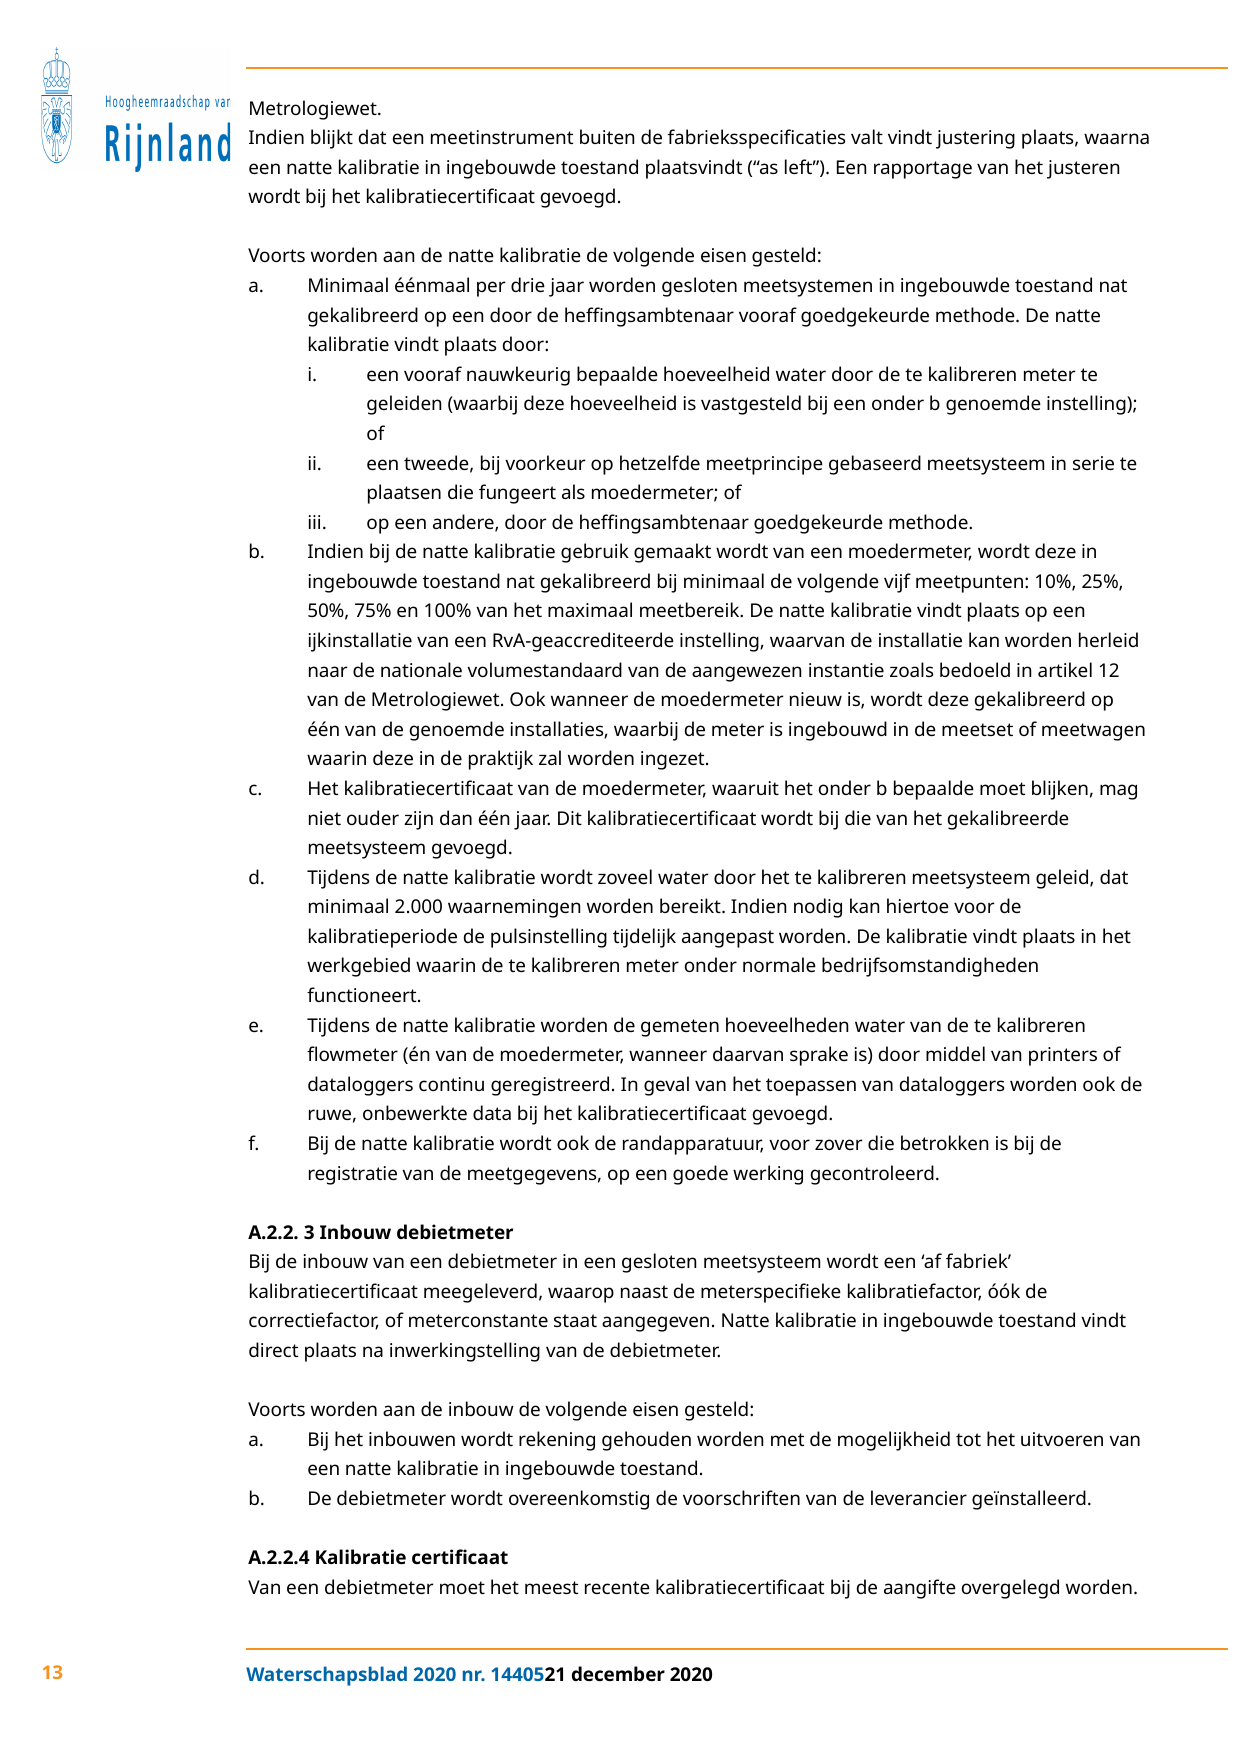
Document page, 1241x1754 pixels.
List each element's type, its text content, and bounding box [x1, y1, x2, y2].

text Voorts worden aan de inbouw de volgende eisen gesteld: [248, 1396, 1152, 1422]
list Bij de natte kalibratie wordt ook de randapparatuur, voor zover die betrokken is bij de registratie van de meetgegevens, op een goede werking gecontroleerd. [248, 1130, 1152, 1186]
list Tijdens de natte kalibratie wordt zoveel water door het te kalibreren meetsysteem geleid, dat minimaal 2.000 waarnemingen worden bereikt. Indien nodig kan hiertoe voor de kalibratieperiode de pulsinstelling tijdelijk aangepast worden. De kalibratie vindt plaats in het werkgebied waarin de te kalibreren meter onder normale bedrijfsomstandigheden functioneert. [248, 864, 1152, 1008]
text Metrologiewet. [248, 95, 1152, 121]
text A.2.2. 3 Inbouw debietmeter [248, 1219, 1152, 1245]
text Van een debietmeter moet het meest recente kalibratiecertificaat bij de aangifte overgelegd worden. [248, 1574, 1152, 1600]
list De debietmeter wordt overeenkomstig de voorschriften van de leverancier geïnstalleerd. [248, 1485, 1152, 1511]
text Indien blijkt dat een meetinstrument buiten de fabrieksspecificaties valt vindt justering plaats, waarna een natte kalibratie in ingebouwde toestand plaatsvindt (“as left”). Een rapportage van het justeren wordt bij het kalibratiecertificaat gevoegd. [248, 124, 1152, 209]
list Tijdens de natte kalibratie worden de gemeten hoeveelheden water van de te kalibreren flowmeter (én van de moedermeter, wanneer daarvan sprake is) door middel van printers of dataloggers continu geregistreerd. In geval van het toepassen van dataloggers worden ook de ruwe, onbewerkte data bij het kalibratiecertificaat gevoegd. [248, 1012, 1152, 1126]
list een tweede, bij voorkeur op hetzelfde meetprincipe gebaseerd meetsysteem in serie te plaatsen die fungeert als moedermeter; of [307, 450, 1152, 505]
list een vooraf nauwkeurig bepaalde hoeveelheid water door de te kalibreren meter te geleiden (waarbij deze hoeveelheid is vastgesteld bij een onder b genoemde instelling); of [307, 361, 1152, 446]
picture [41, 47, 231, 172]
list Minimaal éénmaal per drie jaar worden gesloten meetsystemen in ingebouwde toestand nat gekalibreerd op een door de heffingsambtenaar vooraf goedgekeurde methode. De natte kalibratie vindt plaats door: [248, 272, 1152, 357]
text Voorts worden aan de natte kalibratie de volgende eisen gesteld: [248, 243, 1152, 268]
text Bij de inbouw van een debietmeter in een gesloten meetsysteem wordt een ‘af fabriek’ kalibratiecertificaat meegeleverd, waarop naast de meterspecifieke kalibratiefactor, óók de correctiefactor, of meterconstante staat aangegeven. Natte kalibratie in ingebouwde toestand vindt direct plaats na inwerkingstelling van de debietmeter. [248, 1248, 1152, 1363]
text A.2.2.4 Kalibratie certificaat [248, 1544, 1152, 1570]
list op een andere, door de heffingsambtenaar goedgekeurde methode. [307, 509, 1152, 535]
list Het kalibratiecertificaat van de moedermeter, waaruit het onder b bepaalde moet blijken, mag niet ouder zijn dan één jaar. Dit kalibratiecertificaat wordt bij die van het gekalibreerde meetsysteem gevoegd. [248, 775, 1152, 860]
list Bij het inbouwen wordt rekening gehouden worden met de mogelijkheid tot het uitvoeren van een natte kalibratie in ingebouwde toestand. [248, 1426, 1152, 1481]
list Indien bij de natte kalibratie gebruik gemaakt wordt van een moedermeter, wordt deze in ingebouwde toestand nat gekalibreerd bij minimaal de volgende vijf meetpunten: 10%, 25%, 50%, 75% en 100% van het maximaal meetbereik. De natte kalibratie vindt plaats op een ijkinstallatie van een RvA-geaccrediteerde instelling, waarvan de installatie kan worden herleid naar de nationale volumestandaard van de aangewezen instantie zoals bedoeld in artikel 12 van de Metrologiewet. Ook wanneer de moedermeter nieuw is, wordt deze gekalibreerd op één van de genoemde installaties, waarbij de meter is ingebouwd in de meetset of meetwagen waarin deze in de praktijk zal worden ingezet. [248, 538, 1152, 771]
